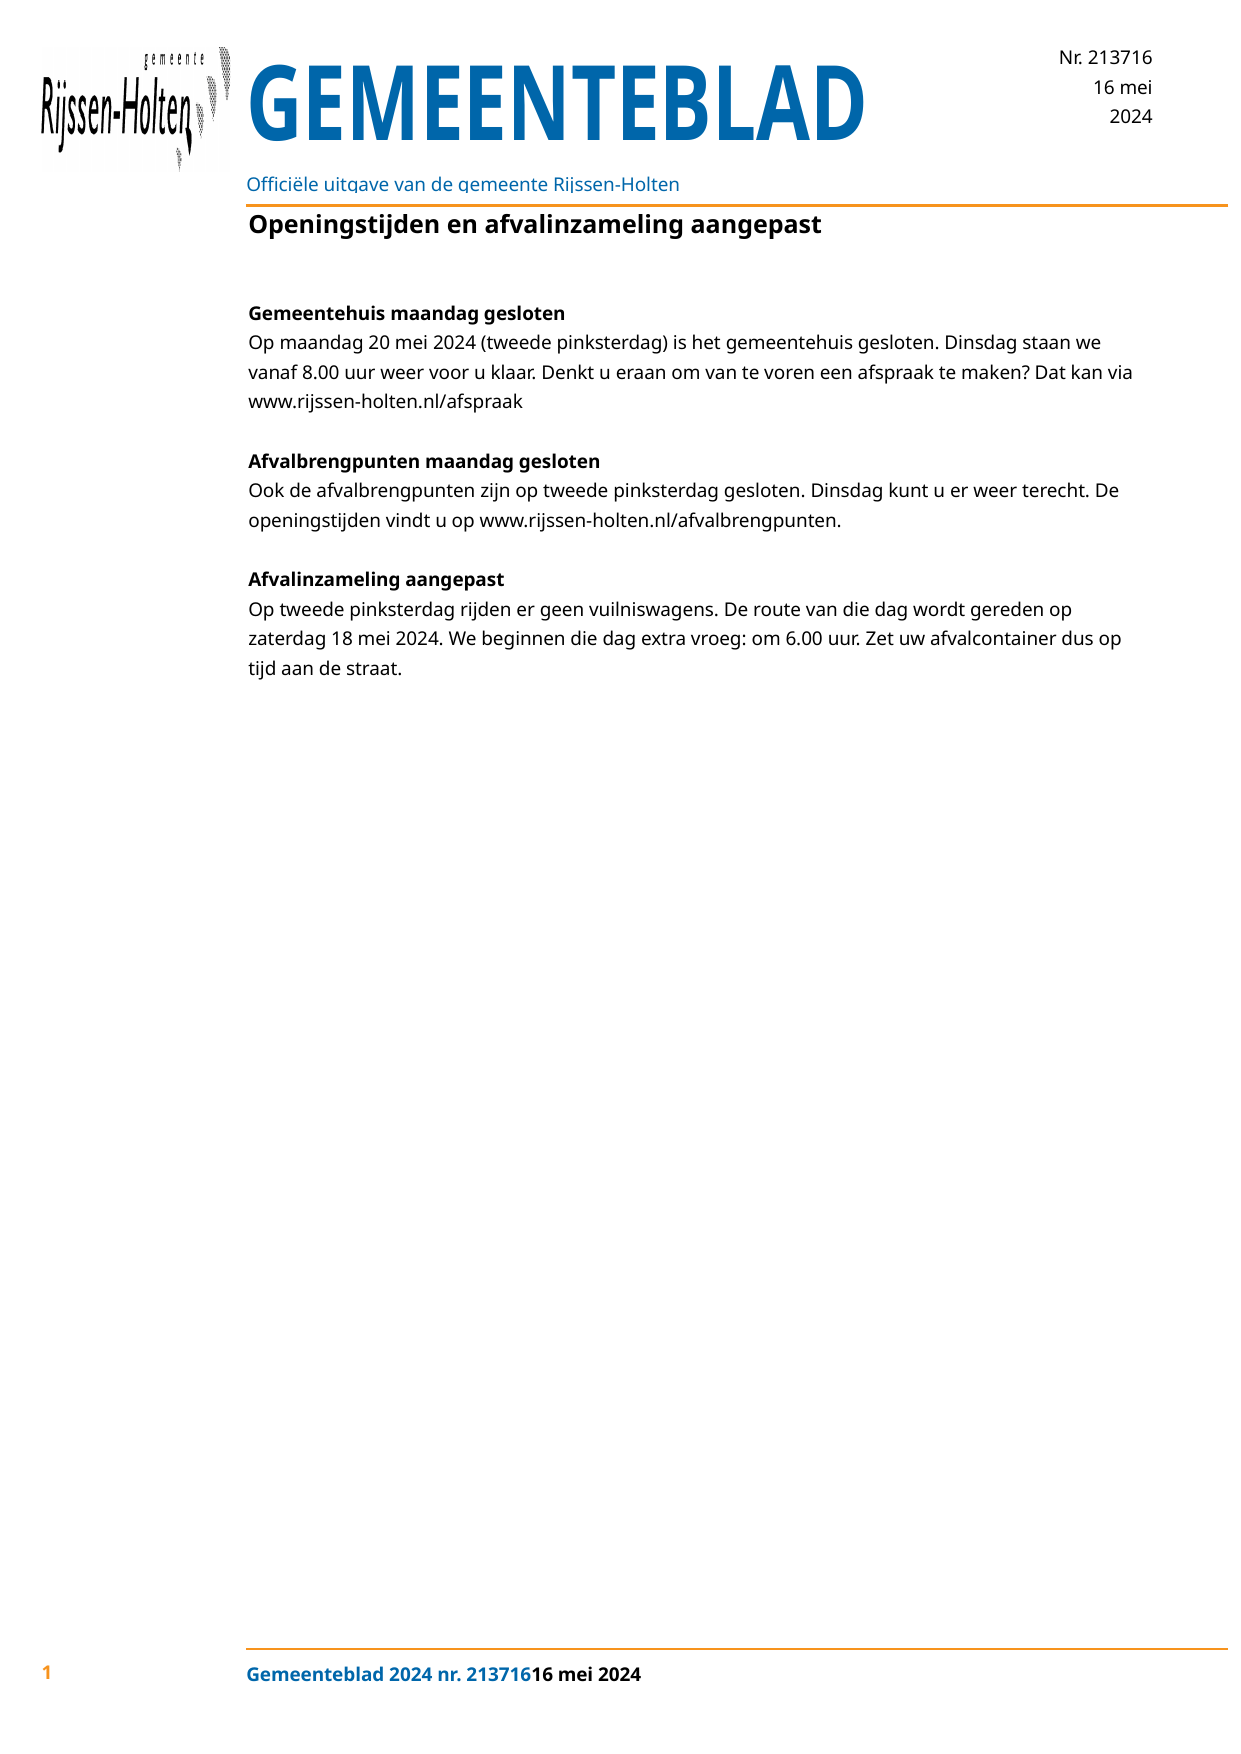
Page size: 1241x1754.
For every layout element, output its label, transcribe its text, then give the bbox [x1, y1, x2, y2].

text Op tweede pinksterdag rijden er geen vuilniswagens. De route van die dag wordt gereden op zaterdag 18 mei 2024. We beginnen die dag extra vroeg: om 6.00 uur. Zet uw afvalcontainer dus op tijd aan de straat. [248, 596, 1152, 681]
text Gemeentehuis maandag gesloten [248, 300, 1152, 326]
picture [41, 47, 231, 172]
text Afvalinzameling aangepast [248, 566, 1152, 592]
text Afvalbrengpunten maandag gesloten [248, 448, 1152, 473]
text Openingstijden en afvalinzameling aangepast [248, 207, 1152, 241]
text Op maandag 20 mei 2024 (tweede pinksterdag) is het gemeentehuis gesloten. Dinsdag staan we vanaf 8.00 uur weer voor u klaar. Denkt u eraan om van te voren een afspraak te maken? Dat kan via www.rijssen-holten.nl/afspraak [248, 329, 1152, 414]
text Ook de afvalbrengpunten zijn op tweede pinksterdag gesloten. Dinsdag kunt u er weer terecht. De openingstijden vindt u op www.rijssen-holten.nl/afvalbrengpunten. [248, 477, 1152, 533]
